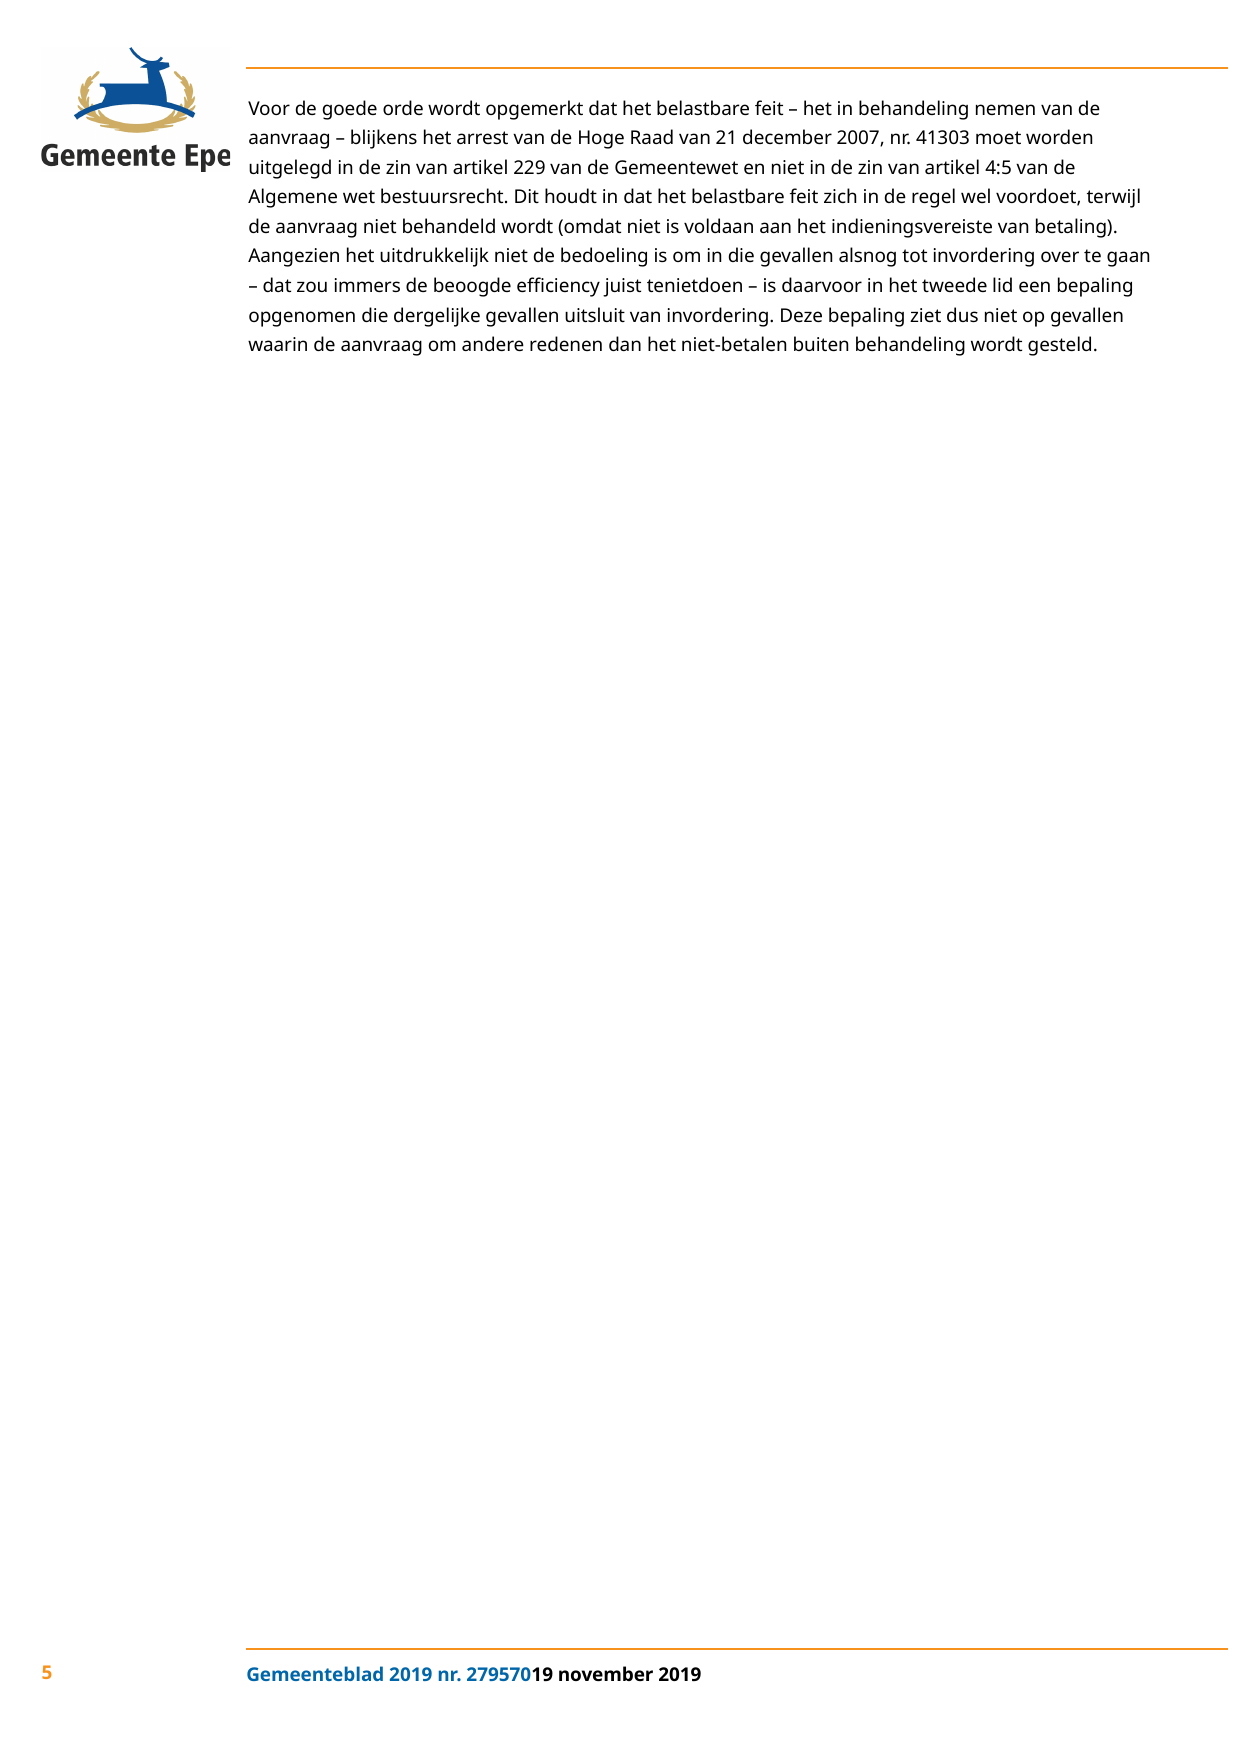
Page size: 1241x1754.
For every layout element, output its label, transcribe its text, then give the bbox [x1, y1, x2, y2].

picture [41, 47, 231, 172]
text Voor de goede orde wordt opgemerkt dat het belastbare feit – het in behandeling nemen van de aanvraag – blijkens het arrest van de Hoge Raad van 21 december 2007, nr. 41303 moet worden uitgelegd in de zin van artikel 229 van de Gemeentewet en niet in de zin van artikel 4:5 van de Algemene wet bestuursrecht. Dit houdt in dat het belastbare feit zich in de regel wel voordoet, terwijl de aanvraag niet behandeld wordt (omdat niet is voldaan aan het indieningsvereiste van betaling). Aangezien het uitdrukkelijk niet de bedoeling is om in die gevallen alsnog tot invordering over te gaan – dat zou immers de beoogde efficiency juist tenietdoen – is daarvoor in het tweede lid een bepaling opgenomen die dergelijke gevallen uitsluit van invordering. Deze bepaling ziet dus niet op gevallen waarin de aanvraag om andere redenen dan het niet-betalen buiten behandeling wordt gesteld. [248, 95, 1152, 357]
